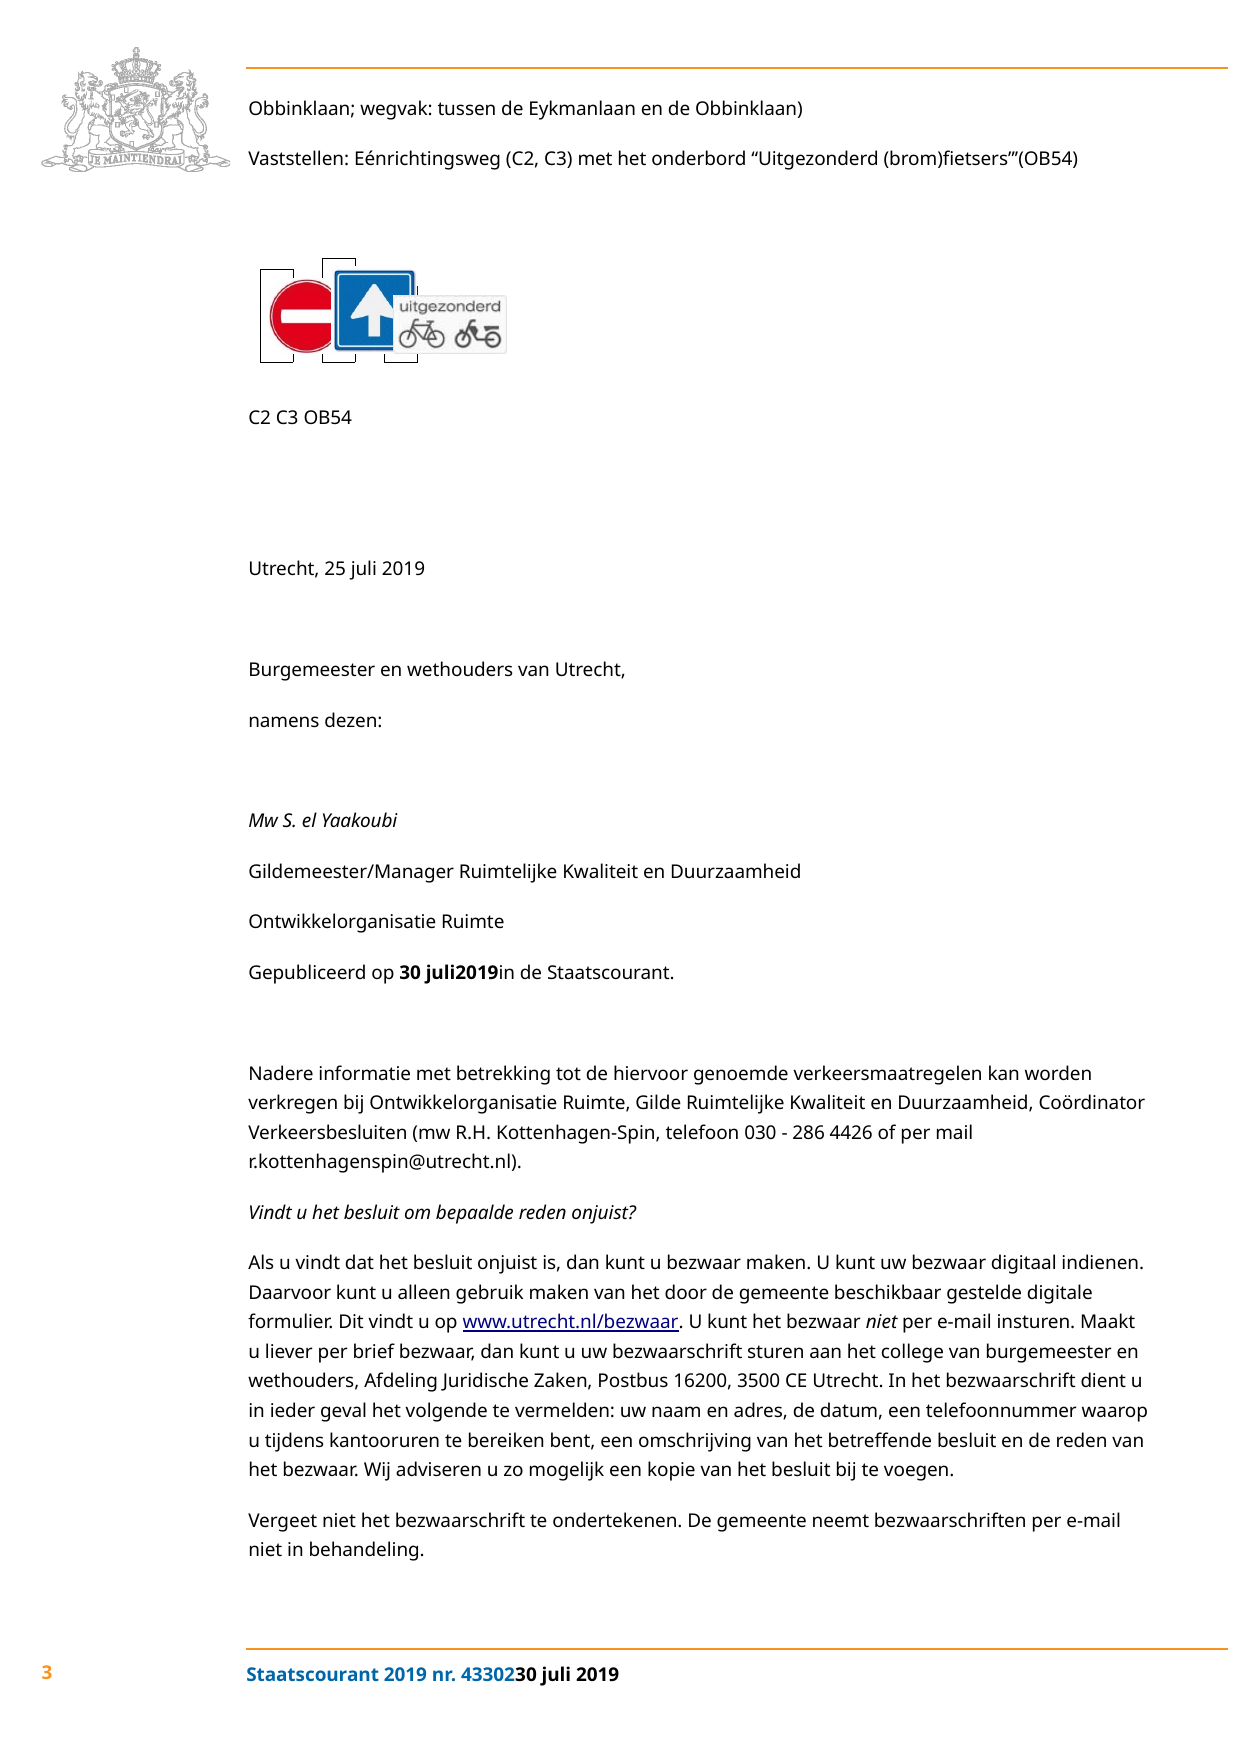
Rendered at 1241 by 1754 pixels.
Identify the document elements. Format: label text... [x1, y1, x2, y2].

text Vindt u het besluit om bepaalde reden onjuist? [248, 1199, 1152, 1224]
text Vaststellen: Eénrichtingsweg (C2, C3) met het onderbord “Uitgezonderd (brom)fietsers”’(OB54) [248, 145, 1152, 171]
text Utrecht, 25 juli 2019 [248, 556, 1152, 581]
text Obbinklaan; wegvak: tussen de Eykmanlaan en de Obbinklaan) [248, 95, 1152, 121]
text Gepubliceerd op 30 juli2019in de Staatscourant. [248, 959, 1152, 984]
text Als u vindt dat het besluit onjuist is, dan kunt u bezwaar maken. U kunt uw bezwaar digitaal indienen. Daarvoor kunt u alleen gebruik maken van het door de gemeente beschikbaar gestelde digitale formulier. Dit vindt u op www.utrecht.nl/bezwaar. U kunt het bezwaar niet per e-mail insturen. Maakt u liever per brief bezwaar, dan kunt u uw bezwaarschrift sturen aan het college van burgemeester en wethouders, Afdeling Juridische Zaken, Postbus 16200, 3500 CE Utrecht. In het bezwaarschrift dient u in ieder geval het volgende te vermelden: uw naam en adres, de datum, een telefoonnummer waarop u tijdens kantooruren te bereiken bent, een omschrijving van het betreffende besluit en de reden van het bezwaar. Wij adviseren u zo mogelijk een kopie van het besluit bij te voegen. [248, 1249, 1152, 1482]
picture [268, 266, 507, 354]
text Gildemeester/Manager Ruimtelijke Kwaliteit en Duurzaamheid [248, 858, 1152, 884]
text Nadere informatie met betrekking tot de hiervoor genoemde verkeersmaatregelen kan worden verkregen bij Ontwikkelorganisatie Ruimte, Gilde Ruimtelijke Kwaliteit en Duurzaamheid, Coördinator Verkeersbesluiten (mw R.H. Kottenhagen-Spin, telefoon 030 - 286 4426 of per mail r.kottenhagenspin@utrecht.nl). [248, 1060, 1152, 1174]
text Vergeet niet het bezwaarschrift te ondertekenen. De gemeente neemt bezwaarschriften per e-mail niet in behandeling. [248, 1507, 1152, 1562]
text C2 C3 OB54 [248, 404, 1152, 430]
picture [41, 47, 231, 172]
text namens dezen: [248, 707, 1152, 732]
text Mw S. el Yaakoubi [248, 808, 1152, 833]
text Ontwikkelorganisatie Ruimte [248, 908, 1152, 934]
text Burgemeester en wethouders van Utrecht, [248, 656, 1152, 682]
